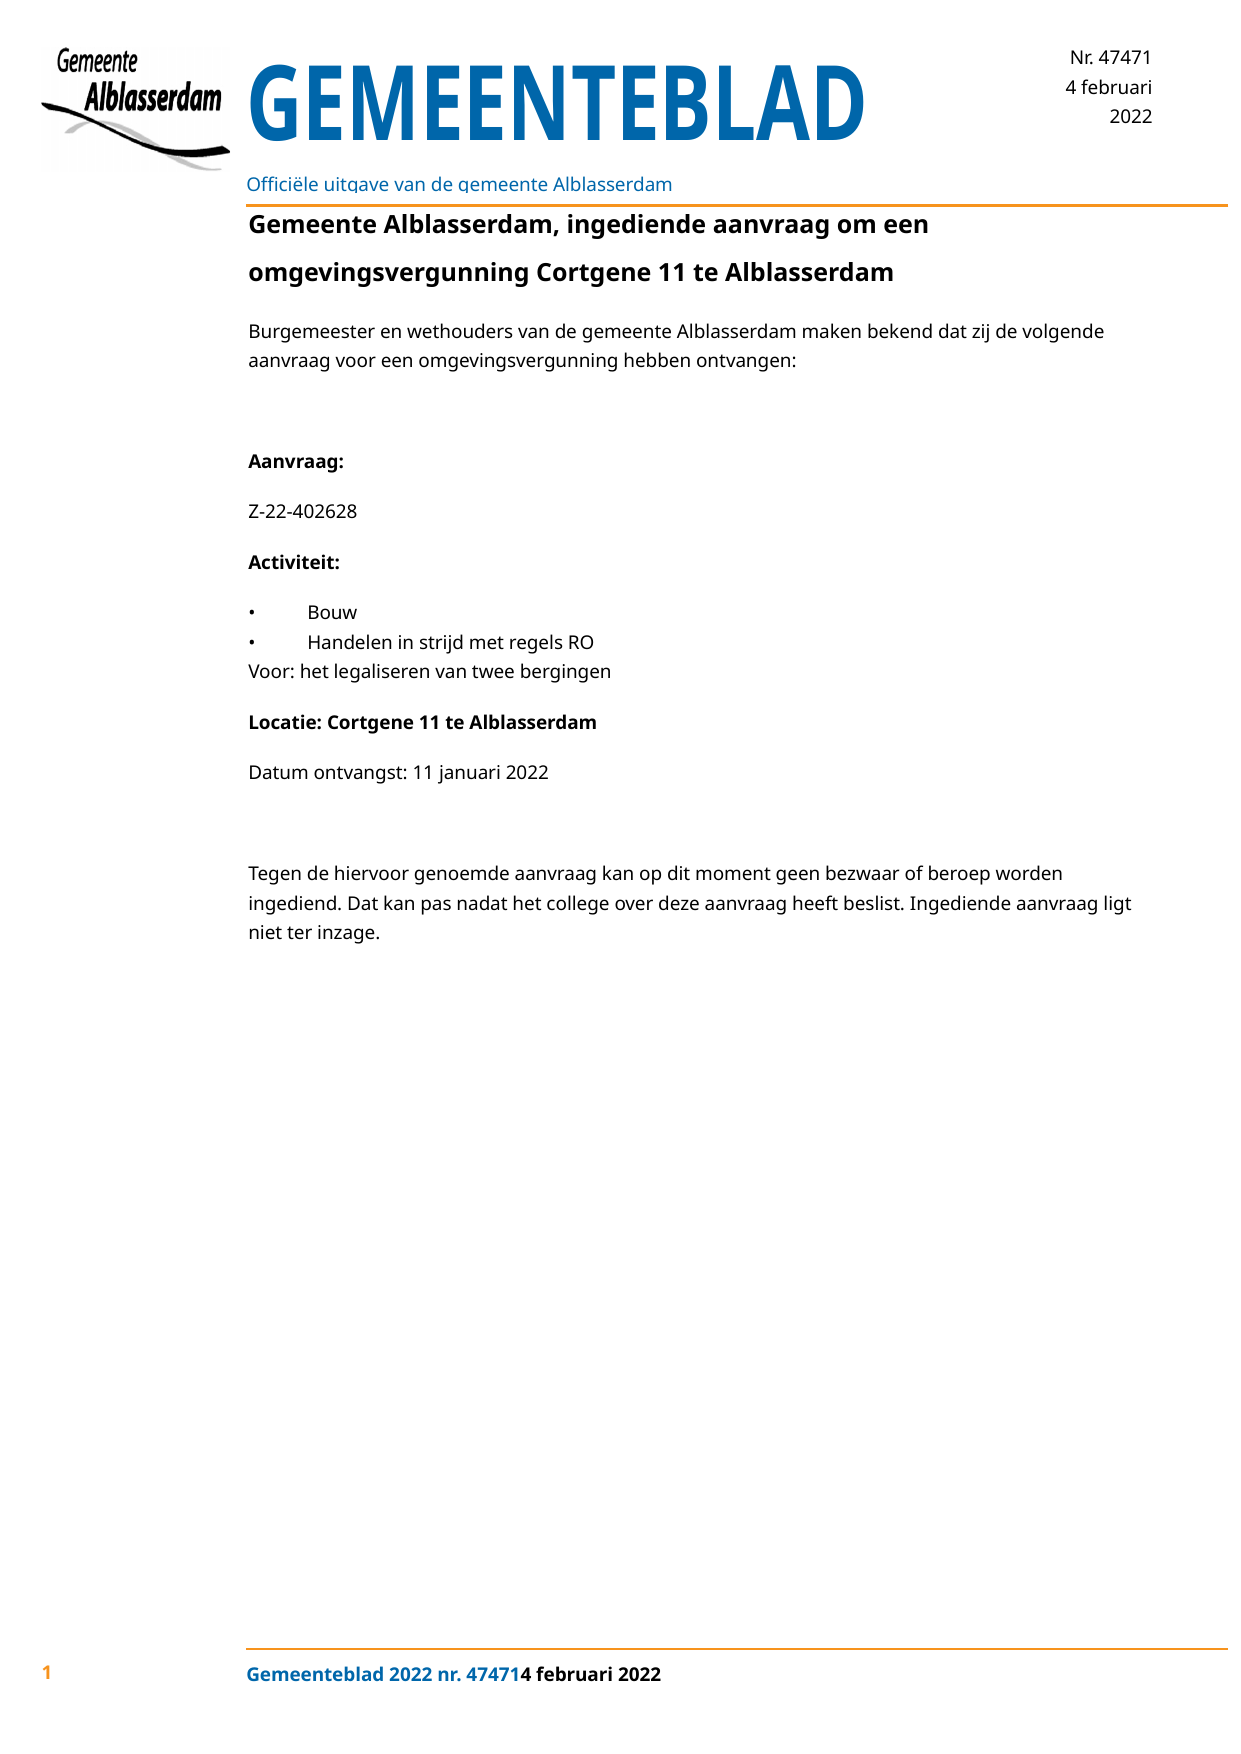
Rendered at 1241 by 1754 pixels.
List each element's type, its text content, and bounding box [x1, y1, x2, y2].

text Voor: het legaliseren van twee bergingen [248, 659, 1152, 684]
picture [41, 47, 231, 172]
text Activiteit: [248, 549, 1152, 575]
text Aanvraag: [248, 448, 1152, 474]
list Handelen in strijd met regels RO [248, 629, 1152, 655]
text Gemeente Alblasserdam, ingediende aanvraag om een omgevingsvergunning Cortgene 11 te Alblasserdam [248, 207, 1152, 288]
text Tegen de hiervoor genoemde aanvraag kan op dit moment geen bezwaar of beroep worden ingediend. Dat kan pas nadat het college over deze aanvraag heeft beslist. Ingediende aanvraag ligt niet ter inzage. [248, 860, 1152, 945]
text Locatie: Cortgene 11 te Alblasserdam [248, 709, 1152, 735]
list Bouw [248, 599, 1152, 625]
text Datum ontvangst: 11 januari 2022 [248, 759, 1152, 785]
text Z-22-402628 [248, 499, 1152, 524]
text Burgemeester en wethouders van de gemeente Alblasserdam maken bekend dat zij de volgende aanvraag voor een omgevingsvergunning hebben ontvangen: [248, 318, 1152, 373]
